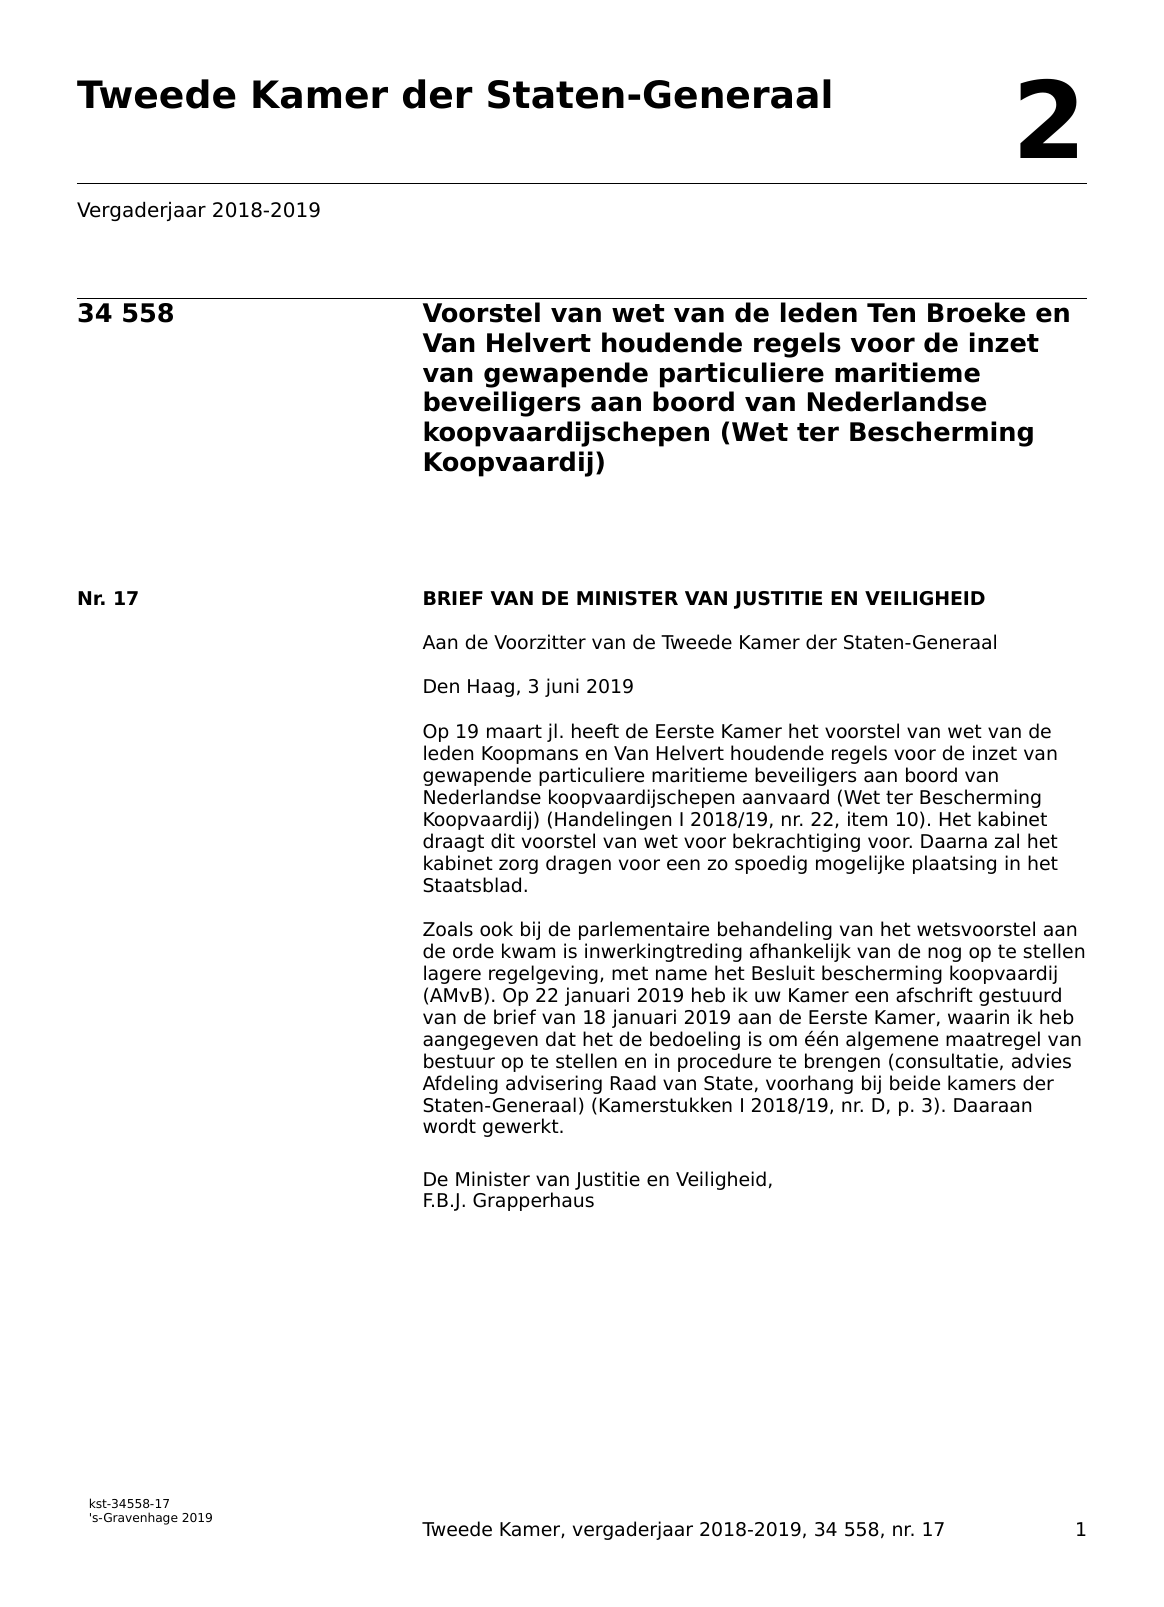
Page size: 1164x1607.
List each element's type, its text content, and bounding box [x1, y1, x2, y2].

text 's-Gravenhage 2019 [88, 1511, 323, 1525]
text Den Haag, 3 juni 2019 [422, 676, 1087, 698]
subtitle Nr. 17 BRIEF VAN DE MINISTER VAN JUSTITIE EN VEILIGHEID [77, 588, 1087, 610]
text De Minister van Justitie en Veiligheid, F.B.J. Grapperhaus [422, 1168, 1087, 1212]
subtitle 34 558 Voorstel van wet van de leden Ten Broeke en Van Helvert houdende regels voor de inzet van gewapende particuliere maritieme beveiligers aan boord van Nederlandse koopvaardijschepen (Wet ter Bescherming Koopvaardij) [77, 299, 1087, 477]
text Aan de Voorzitter van de Tweede Kamer der Staten-Generaal [422, 632, 1087, 654]
table_header Tweede Kamer der Staten-Generaal [77, 59, 886, 183]
table_header 2 [886, 59, 1087, 183]
table_cell Vergaderjaar 2018-2019 [77, 184, 1087, 298]
text Zoals ook bij de parlementaire behandeling van het wetsvoorstel aan de orde kwam is inwerkingtreding afhankelijk van de nog op te stellen lagere regelgeving, met name het Besluit bescherming koopvaardij (AMvB). Op 22 januari 2019 heb ik uw Kamer een afschrift gestuurd van de brief van 18 januari 2019 aan de Eerste Kamer, waarin ik heb aangegeven dat het de bedoeling is om één algemene maatregel van bestuur op te stellen en in procedure te brengen (consultatie, advies Afdeling advisering Raad van State, voorhang bij beide kamers der Staten-Generaal) (Kamerstukken I 2018/19, nr. D, p. 3). Daaraan wordt gewerkt. [422, 919, 1087, 1138]
text kst-34558-17 [88, 1497, 323, 1511]
text Op 19 maart jl. heeft de Eerste Kamer het voorstel van wet van de leden Koopmans en Van Helvert houdende regels voor de inzet van gewapende particuliere maritieme beveiligers aan boord van Nederlandse koopvaardijschepen aanvaard (Wet ter Bescherming Koopvaardij) (Handelingen I 2018/19, nr. 22, item 10). Het kabinet draagt dit voorstel van wet voor bekrachtiging voor. Daarna zal het kabinet zorg dragen voor een zo spoedig mogelijke plaatsing in het Staatsblad. [422, 721, 1087, 896]
